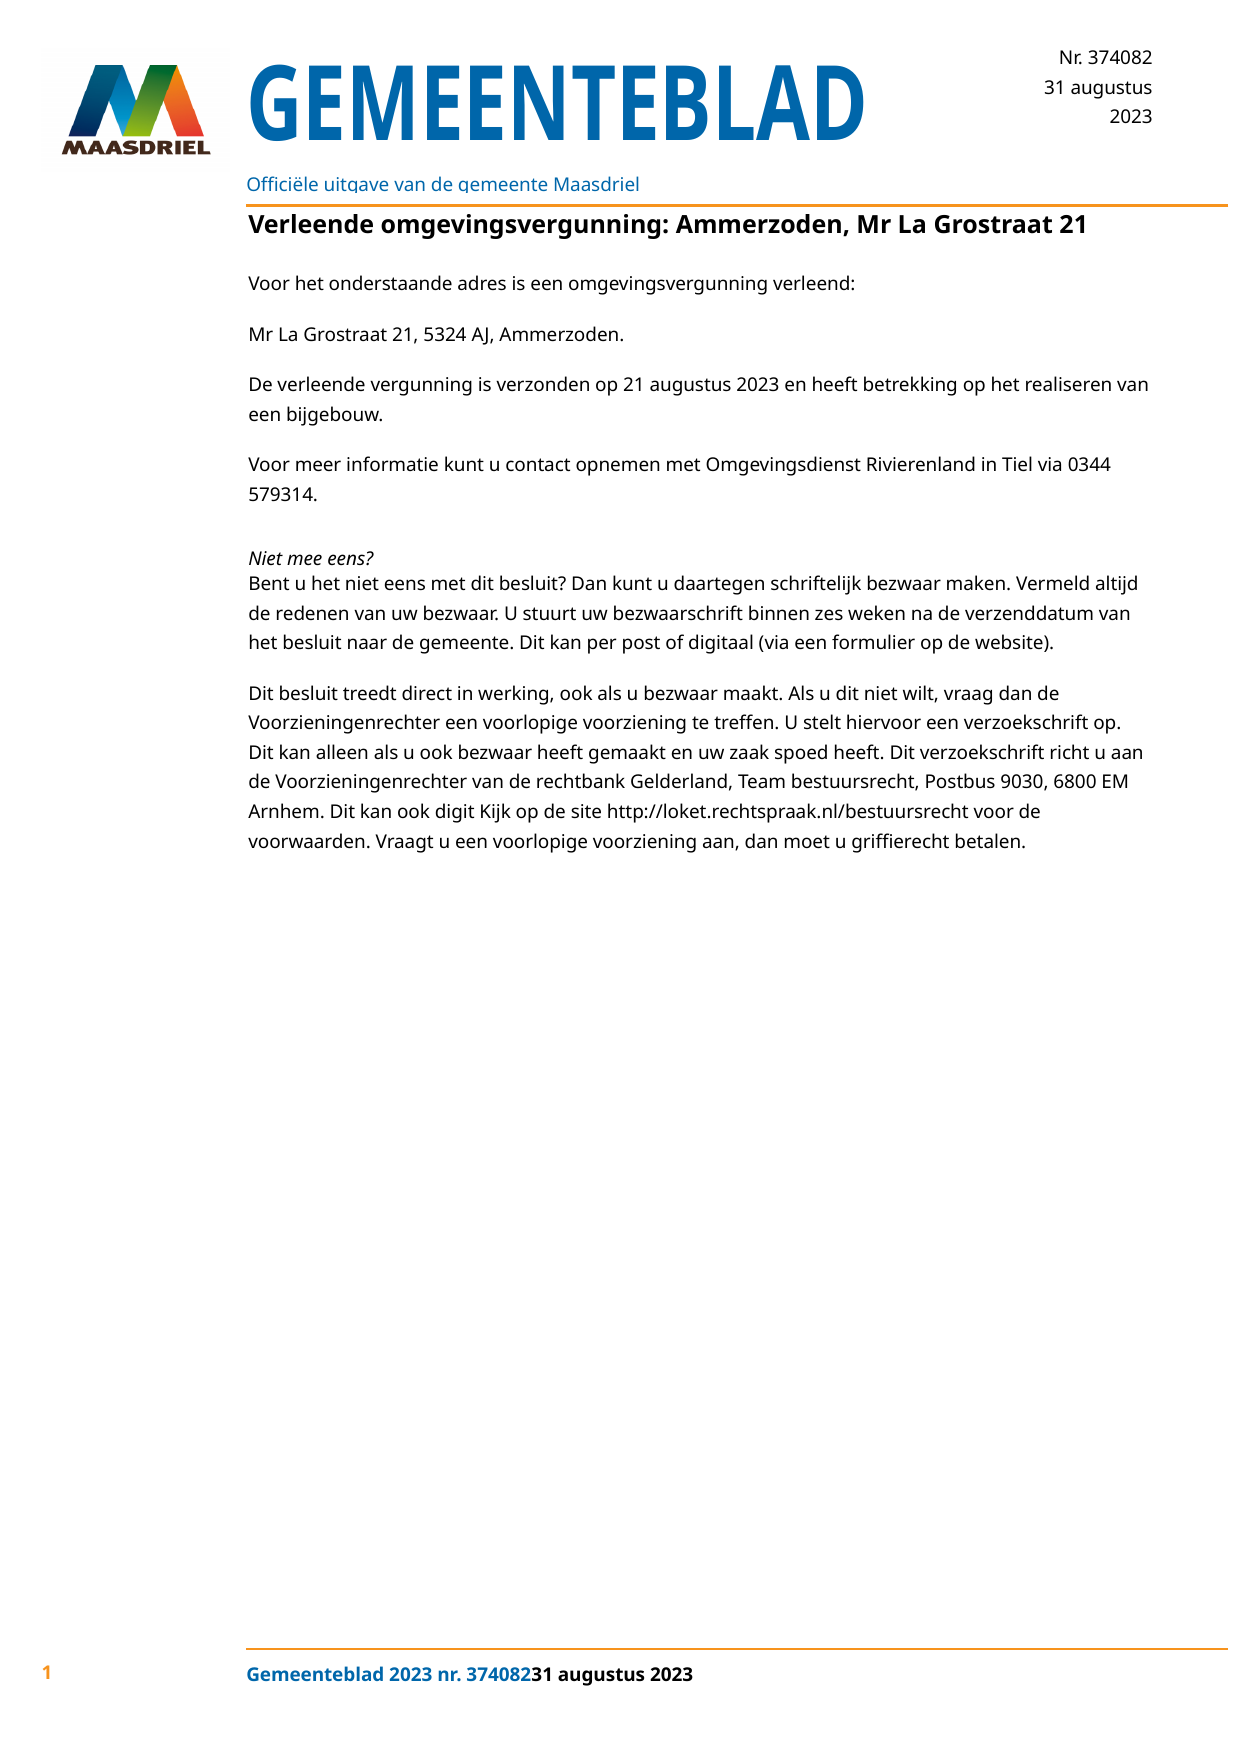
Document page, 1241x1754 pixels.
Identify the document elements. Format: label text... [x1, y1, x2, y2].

text Bent u het niet eens met dit besluit? Dan kunt u daartegen schriftelijk bezwaar maken. Vermeld altijd de redenen van uw bezwaar. U stuurt uw bezwaarschrift binnen zes weken na de verzenddatum van het besluit naar de gemeente. Dit kan per post of digitaal (via een formulier op de website). [248, 570, 1152, 655]
text Voor meer informatie kunt u contact opnemen met Omgevingsdienst Rivierenland in Tiel via 0344 579314. [248, 451, 1152, 506]
picture [41, 47, 231, 172]
text Verleende omgevingsvergunning: Ammerzoden, Mr La Grostraat 21 [248, 207, 1152, 241]
text De verleende vergunning is verzonden op 21 augustus 2023 en heeft betrekking op het realiseren van een bijgebouw. [248, 371, 1152, 426]
text Mr La Grostraat 21, 5324 AJ, Ammerzoden. [248, 321, 1152, 346]
text Dit besluit treedt direct in werking, ook als u bezwaar maakt. Als u dit niet wilt, vraag dan de Voorzieningenrechter een voorlopige voorziening te treffen. U stelt hiervoor een verzoekschrift op. Dit kan alleen als u ook bezwaar heeft gemaakt en uw zaak spoed heeft. Dit verzoekschrift richt u aan de Voorzieningenrechter van de rechtbank Gelderland, Team bestuursrecht, Postbus 9030, 6800 EM Arnhem. Dit kan ook digit Kijk op de site http://loket.rechtspraak.nl/bestuursrecht voor de voorwaarden. Vraagt u een voorlopige voorziening aan, dan moet u griffierecht betalen. [248, 680, 1152, 854]
text Niet mee eens? [248, 545, 1152, 570]
text Voor het onderstaande adres is een omgevingsvergunning verleend: [248, 270, 1152, 296]
